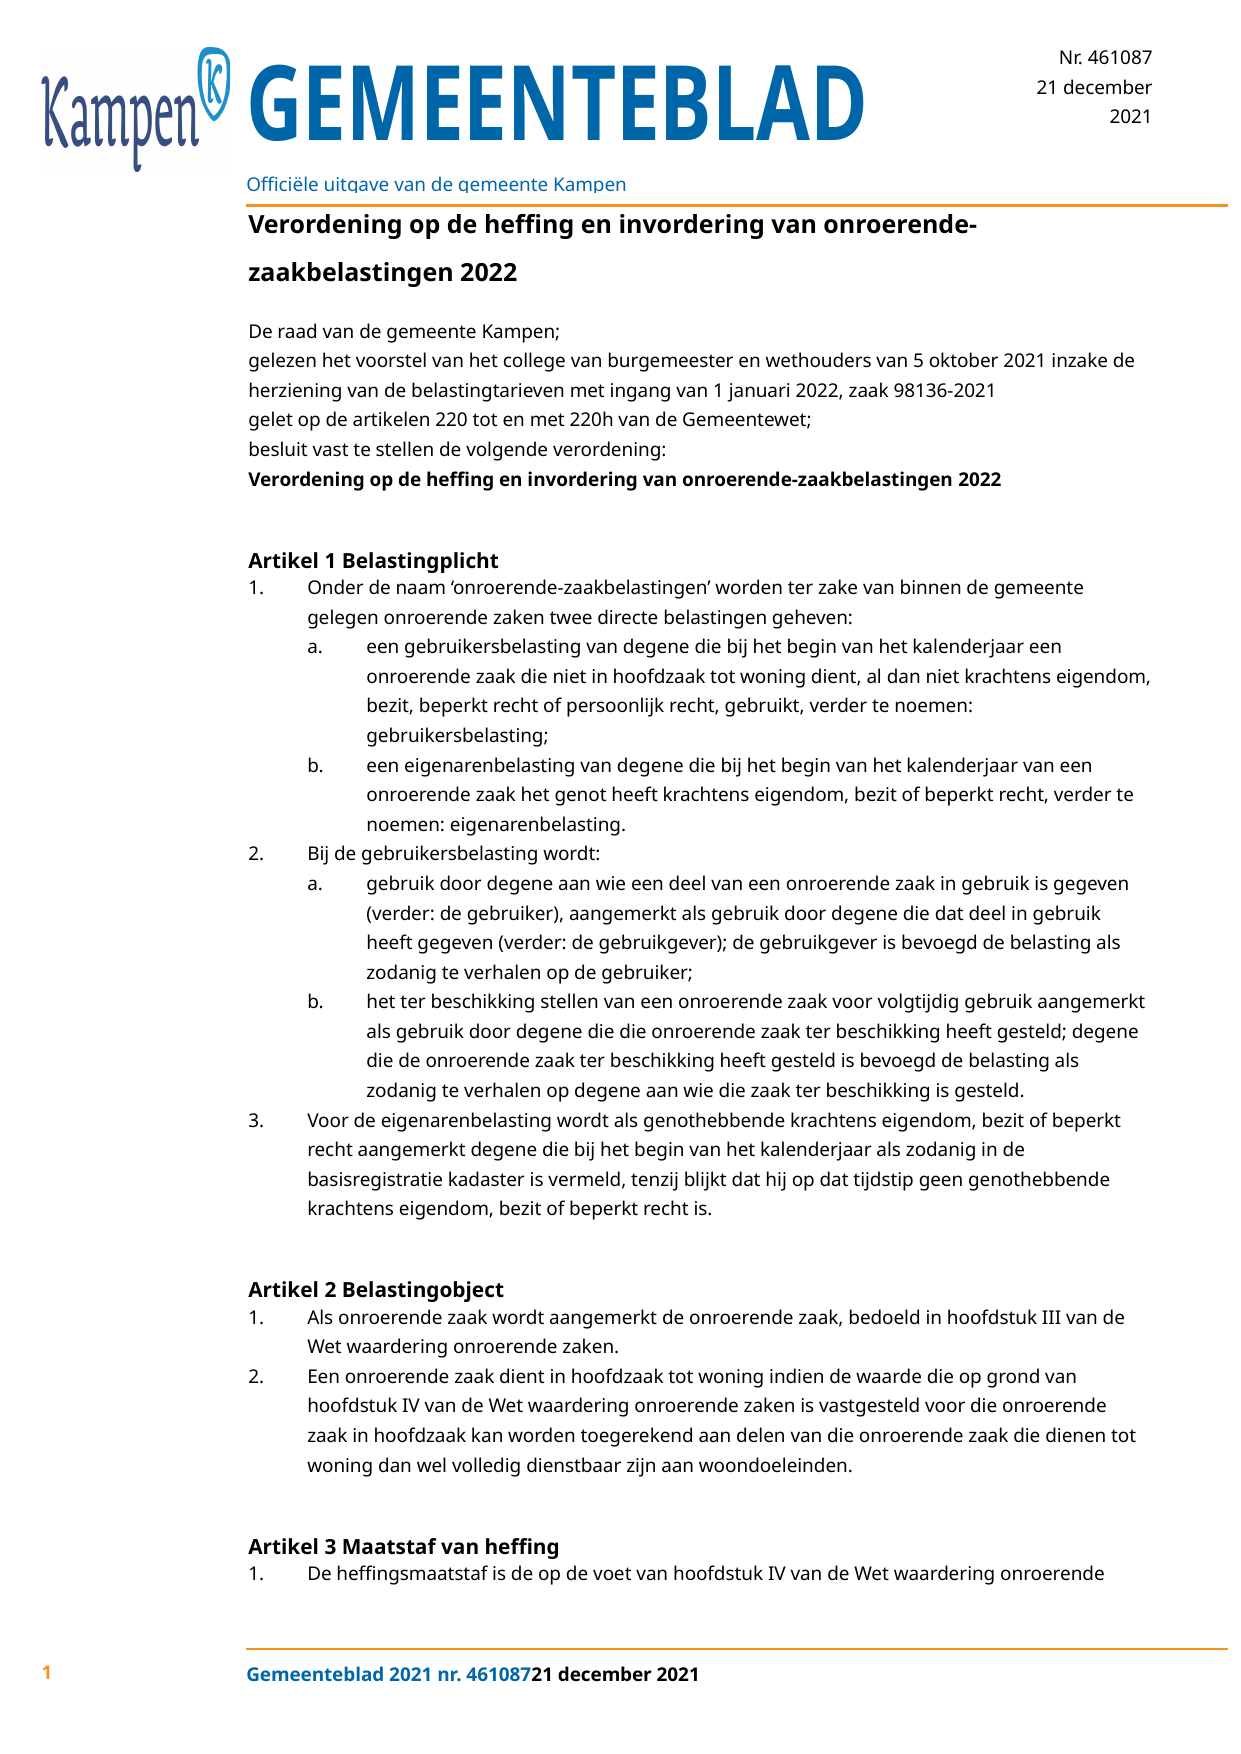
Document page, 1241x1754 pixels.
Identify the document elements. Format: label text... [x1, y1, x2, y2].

picture [41, 47, 231, 172]
list gebruik door degene aan wie een deel van een onroerende zaak in gebruik is gegeven (verder: de gebruiker), aangemerkt als gebruik door degene die dat deel in gebruik heeft gegeven (verder: de gebruikgever); de gebruikgever is bevoegd de belasting als zodanig te verhalen op de gebruiker; [307, 870, 1152, 984]
list Onder de naam ‘onroerende-zaakbelastingen’ worden ter zake van binnen de gemeente gelegen onroerende zaken twee directe belastingen geheven: [248, 574, 1152, 629]
list het ter beschikking stellen van een onroerende zaak voor volgtijdig gebruik aangemerkt als gebruik door degene die die onroerende zaak ter beschikking heeft gesteld; degene die de onroerende zaak ter beschikking heeft gesteld is bevoegd de belasting als zodanig te verhalen op degene aan wie die zaak ter beschikking is gesteld. [307, 988, 1152, 1103]
list een gebruikersbelasting van degene die bij het begin van het kalenderjaar een onroerende zaak die niet in hoofdzaak tot woning dient, al dan niet krachtens eigendom, bezit, beperkt recht of persoonlijk recht, gebruikt, verder te noemen: gebruikersbelasting; [307, 633, 1152, 748]
list Voor de eigenarenbelasting wordt als genothebbende krachtens eigendom, bezit of beperkt recht aangemerkt degene die bij het begin van het kalenderjaar als zodanig in de basisregistratie kadaster is vermeld, tenzij blijkt dat hij op dat tijdstip geen genothebbende krachtens eigendom, bezit of beperkt recht is. [248, 1107, 1152, 1221]
text besluit vast te stellen de volgende verordening: [248, 436, 1152, 462]
text De raad van de gemeente Kampen; [248, 318, 1152, 344]
list een eigenarenbelasting van degene die bij het begin van het kalenderjaar van een onroerende zaak het genot heeft krachtens eigendom, bezit of beperkt recht, verder te noemen: eigenarenbelasting. [307, 752, 1152, 837]
text Verordening op de heffing en invordering van onroerende-zaakbelastingen 2022 [248, 207, 1152, 288]
text Artikel 1 Belastingplicht [248, 546, 1152, 574]
text Artikel 2 Belastingobject [248, 1276, 1152, 1304]
text gelet op de artikelen 220 tot en met 220h van de Gemeentewet; [248, 407, 1152, 432]
list Een onroerende zaak dient in hoofdzaak tot woning indien de waarde die op grond van hoofdstuk IV van de Wet waardering onroerende zaken is vastgesteld voor die onroerende zaak in hoofdzaak kan worden toegerekend aan delen van die onroerende zaak die dienen tot woning dan wel volledig dienstbaar zijn aan woondoeleinden. [248, 1363, 1152, 1478]
list De heffingsmaatstaf is de op de voet van hoofdstuk IV van de Wet waardering onroerende [248, 1560, 1152, 1586]
text Verordening op de heffing en invordering van onroerende-zaakbelastingen 2022 [248, 466, 1152, 492]
text Artikel 3 Maatstaf van heffing [248, 1532, 1152, 1560]
text gelezen het voorstel van het college van burgemeester en wethouders van 5 oktober 2021 inzake de herziening van de belastingtarieven met ingang van 1 januari 2022, zaak 98136-2021 [248, 347, 1152, 403]
list Als onroerende zaak wordt aangemerkt de onroerende zaak, bedoeld in hoofdstuk III van de Wet waardering onroerende zaken. [248, 1304, 1152, 1359]
list Bij de gebruikersbelasting wordt: [248, 841, 1152, 866]
